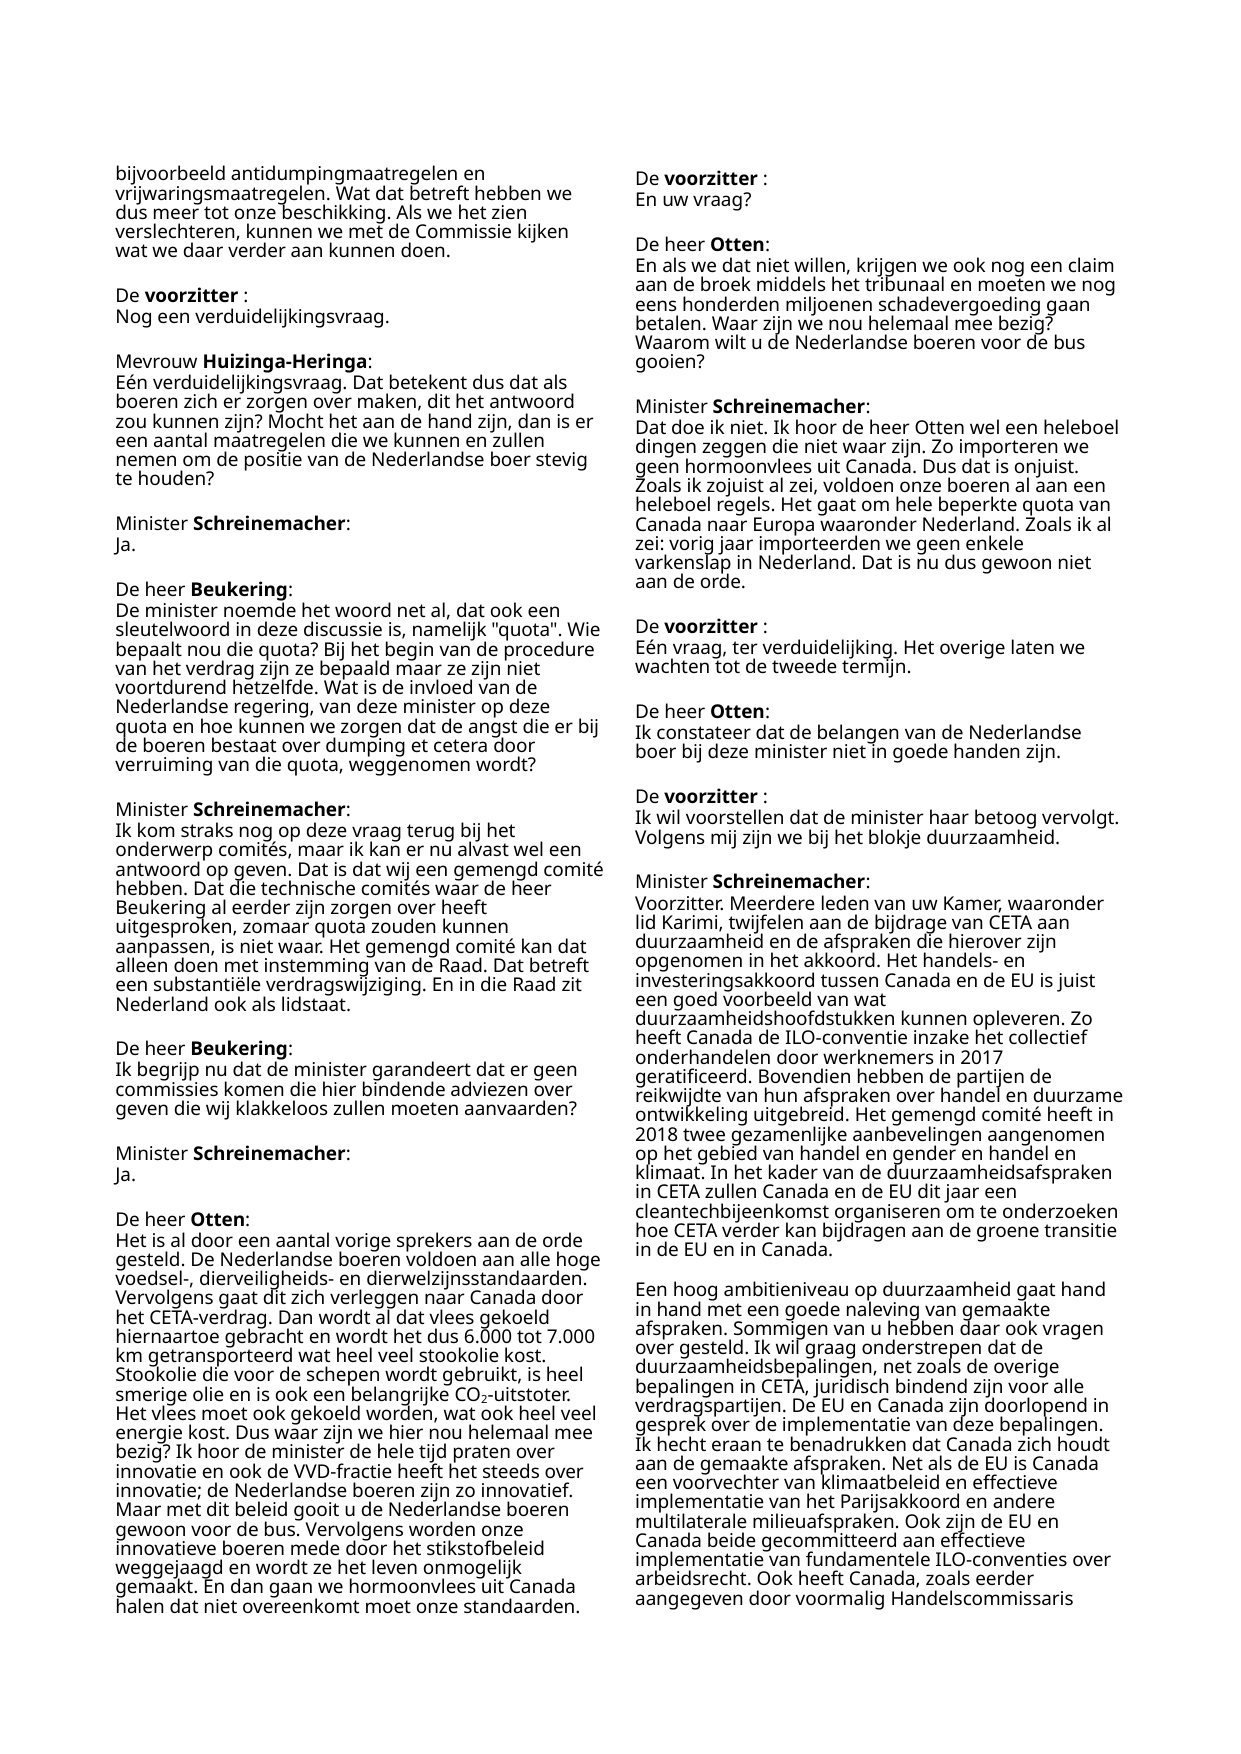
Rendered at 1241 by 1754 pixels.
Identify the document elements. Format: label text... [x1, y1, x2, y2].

text Mevrouw Huizinga-Heringa: [115, 348, 605, 374]
text De voorzitter : [635, 784, 1125, 809]
text Eén verduidelijkingsvraag. Dat betekent dus dat als boeren zich er zorgen over maken, dit het antwoord zou kunnen zijn? Mocht het aan de hand zijn, dan is er een aantal maatregelen die we kunnen en zullen nemen om de positie van de Nederlandse boer stevig te houden? [115, 374, 605, 490]
text Nog een verduidelijkingsvraag. [115, 308, 605, 327]
text Ja. [115, 536, 605, 556]
text De voorzitter : [635, 613, 1125, 639]
text Eén vraag, ter verduidelijking. Het overige laten we wachten tot de tweede termijn. [635, 639, 1125, 678]
text Ja. [115, 1166, 605, 1185]
text De heer Otten: [115, 1206, 605, 1232]
text Ik constateer dat de belangen van de Nederlandse boer bij deze minister niet in goede handen zijn. [635, 724, 1125, 763]
text Ik wil voorstellen dat de minister haar betoog vervolgt. Volgens mij zijn we bij het blokje duurzaamheid. [635, 809, 1125, 848]
text En uw vraag? [635, 191, 1125, 210]
text Minister Schreinemacher: [115, 1140, 605, 1166]
text De heer Otten: [635, 231, 1125, 257]
text De voorzitter : [635, 165, 1125, 191]
text Minister Schreinemacher: [115, 796, 605, 822]
text bijvoorbeeld antidumpingmaatregelen en vrijwaringsmaatregelen. Wat dat betreft hebben we dus meer tot onze beschikking. Als we het zien verslechteren, kunnen we met de Commissie kijken wat we daar verder aan kunnen doen. [115, 165, 605, 262]
text De voorzitter : [115, 282, 605, 308]
text Ik begrijp nu dat de minister garandeert dat er geen commissies komen die hier bindende adviezen over geven die wij klakkeloos zullen moeten aanvaarden? [115, 1061, 605, 1119]
text En als we dat niet willen, krijgen we ook nog een claim aan de broek middels het tribunaal en moeten we nog eens honderden miljoenen schadevergoeding gaan betalen. Waar zijn we nou helemaal mee bezig? Waarom wilt u de Nederlandse boeren voor de bus gooien? [635, 257, 1125, 373]
text De minister noemde het woord net al, dat ook een sleutelwoord in deze discussie is, namelijk "quota". Wie bepaalt nou die quota? Bij het begin van de procedure van het verdrag zijn ze bepaald maar ze zijn niet voortdurend hetzelfde. Wat is de invloed van de Nederlandse regering, van deze minister op deze quota en hoe kunnen we zorgen dat de angst die er bij de boeren bestaat over dumping et cetera door verruiming van die quota, weggenomen wordt? [115, 602, 605, 776]
text Het is al door een aantal vorige sprekers aan de orde gesteld. De Nederlandse boeren voldoen aan alle hoge voedsel-, dierveiligheids- en dierwelzijnsstandaarden. Vervolgens gaat dit zich verleggen naar Canada door het CETA-verdrag. Dan wordt al dat vlees gekoeld hiernaartoe gebracht en wordt het dus 6.000 tot 7.000 km getransporteerd wat heel veel stookolie kost. Stookolie die voor de schepen wordt gebruikt, is heel smerige olie en is ook een belangrijke CO2-uitstoter. Het vlees moet ook gekoeld worden, wat ook heel veel energie kost. Dus waar zijn we hier nou helemaal mee bezig? Ik hoor de minister de hele tijd praten over innovatie en ook de VVD-fractie heeft het steeds over innovatie; de Nederlandse boeren zijn zo innovatief. Maar met dit beleid gooit u de Nederlandse boeren gewoon voor de bus. Vervolgens worden onze innovatieve boeren mede door het stikstofbeleid weggejaagd en wordt ze het leven onmogelijk gemaakt. En dan gaan we hormoonvlees uit Canada halen dat niet overeenkomt moet onze standaarden. [115, 1232, 605, 1617]
text Ik kom straks nog op deze vraag terug bij het onderwerp comités, maar ik kan er nu alvast wel een antwoord op geven. Dat is dat wij een gemengd comité hebben. Dat die technische comités waar de heer Beukering al eerder zijn zorgen over heeft uitgesproken, zomaar quota zouden kunnen aanpassen, is niet waar. Het gemengd comité kan dat alleen doen met instemming van de Raad. Dat betreft een substantiële verdragswijziging. En in die Raad zit Nederland ook als lidstaat. [115, 822, 605, 1015]
text Minister Schreinemacher: [115, 511, 605, 536]
text De heer Otten: [635, 698, 1125, 724]
text Minister Schreinemacher: [635, 393, 1125, 419]
text De heer Beukering: [115, 1036, 605, 1061]
text Dat doe ik niet. Ik hoor de heer Otten wel een heleboel dingen zeggen die niet waar zijn. Zo importeren we geen hormoonvlees uit Canada. Dus dat is onjuist. Zoals ik zojuist al zei, voldoen onze boeren al aan een heleboel regels. Het gaat om hele beperkte quota van Canada naar Europa waaronder Nederland. Zoals ik al zei: vorig jaar importeerden we geen enkele varkenslap in Nederland. Dat is nu dus gewoon niet aan de orde. [635, 419, 1125, 593]
text Voorzitter. Meerdere leden van uw Kamer, waaronder lid Karimi, twijfelen aan de bijdrage van CETA aan duurzaamheid en de afspraken die hierover zijn opgenomen in het akkoord. Het handels- en investeringsakkoord tussen Canada en de EU is juist een goed voorbeeld van wat duurzaamheidshoofdstukken kunnen opleveren. Zo heeft Canada de ILO-conventie inzake het collectief onderhandelen door werknemers in 2017 geratificeerd. Bovendien hebben de partijen de reikwijdte van hun afspraken over handel en duurzame ontwikkeling uitgebreid. Het gemengd comité heeft in 2018 twee gezamenlijke aanbevelingen aangenomen op het gebied van handel en gender en handel en klimaat. In het kader van de duurzaamheidsafspraken in CETA zullen Canada en de EU dit jaar een cleantechbijeenkomst organiseren om te onderzoeken hoe CETA verder kan bijdragen aan de groene transitie in de EU en in Canada. [635, 894, 1125, 1261]
text Een hoog ambitieniveau op duurzaamheid gaat hand in hand met een goede naleving van gemaakte afspraken. Sommigen van u hebben daar ook vragen over gesteld. Ik wil graag onderstrepen dat de duurzaamheidsbepalingen, net zoals de overige bepalingen in CETA, juridisch bindend zijn voor alle verdragspartijen. De EU en Canada zijn doorlopend in gesprek over de implementatie van deze bepalingen. Ik hecht eraan te benadrukken dat Canada zich houdt aan de gemaakte afspraken. Net als de EU is Canada een voorvechter van klimaatbeleid en effectieve implementatie van het Parijsakkoord en andere multilaterale milieuafspraken. Ook zijn de EU en Canada beide gecommitteerd aan effectieve implementatie van fundamentele ILO-conventies over arbeidsrecht. Ook heeft Canada, zoals eerder aangegeven door voormalig Handelscommissaris [635, 1281, 1125, 1609]
text De heer Beukering: [115, 576, 605, 602]
text Minister Schreinemacher: [635, 869, 1125, 894]
